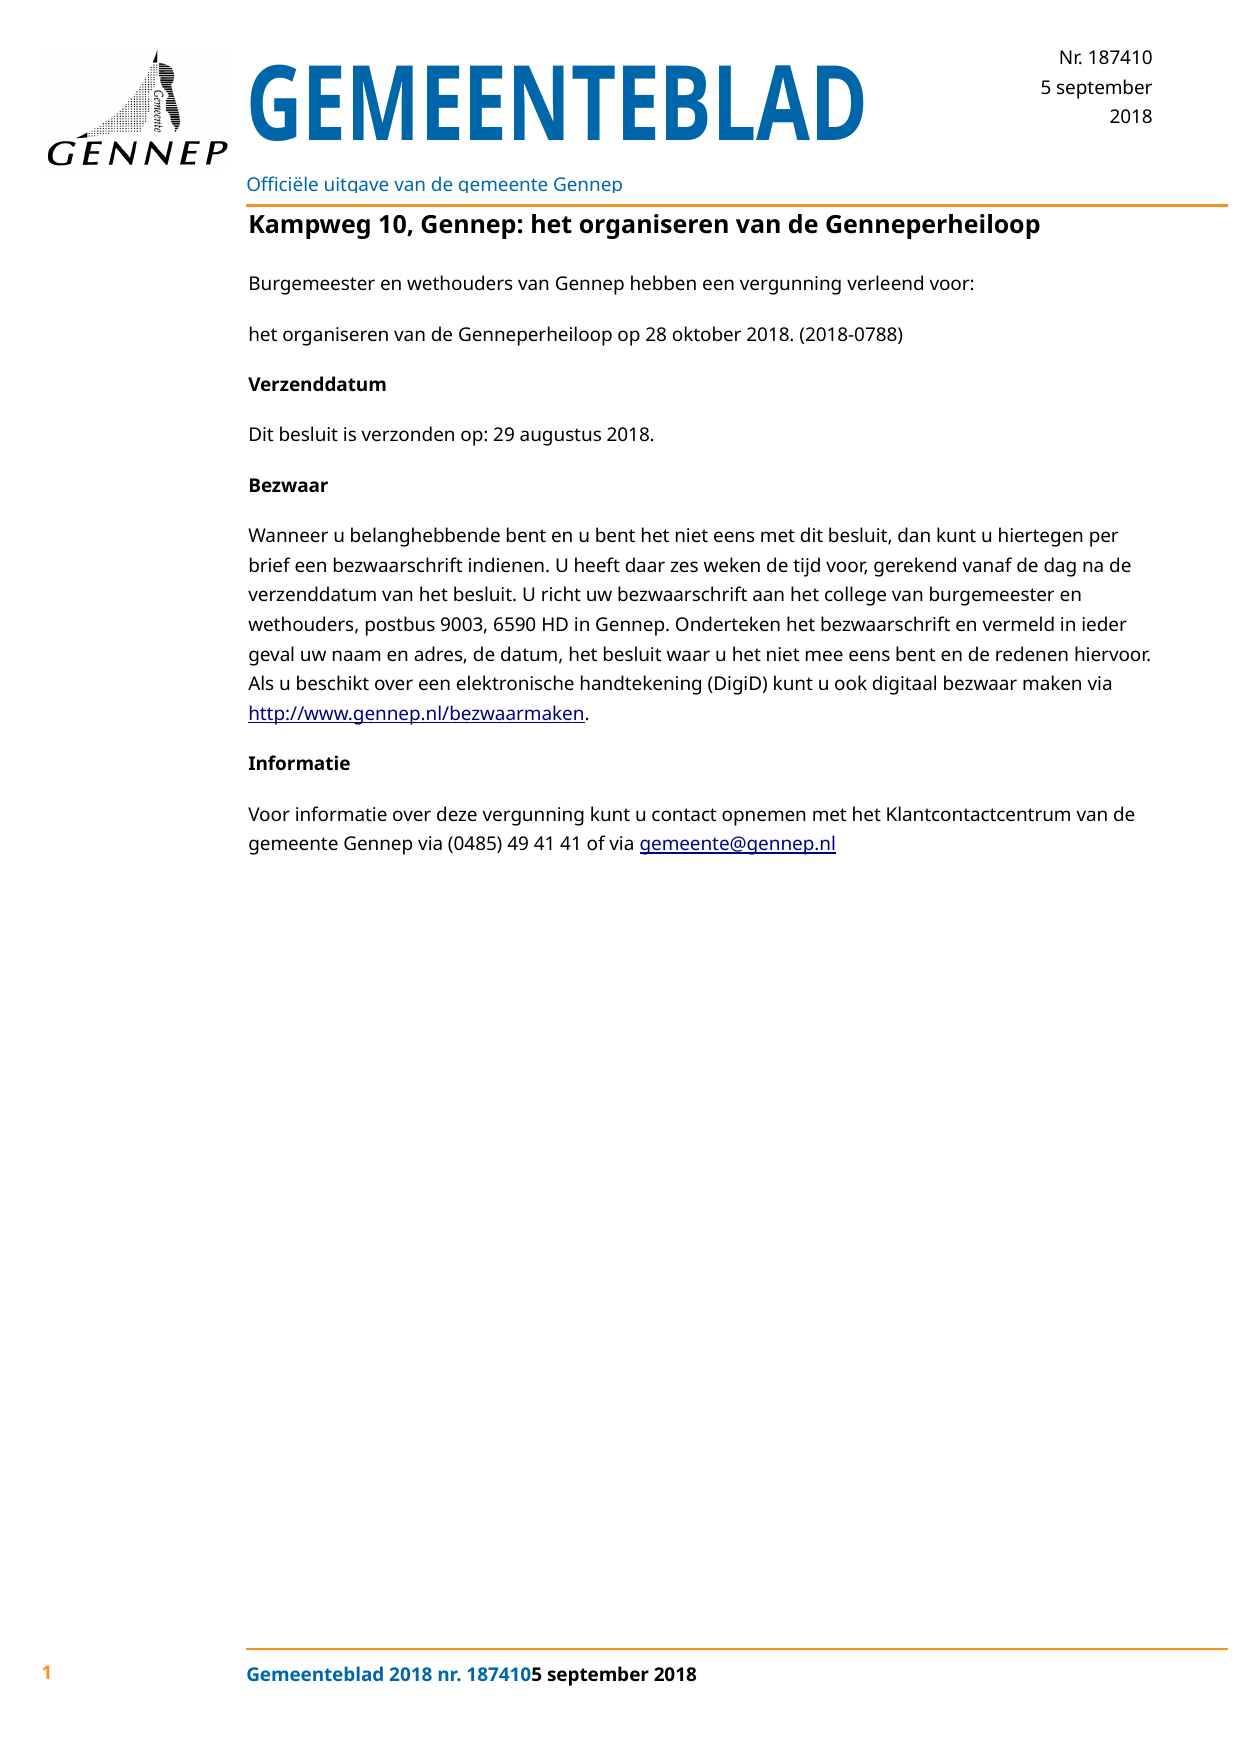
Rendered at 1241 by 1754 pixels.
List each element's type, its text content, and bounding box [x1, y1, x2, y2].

text Wanneer u belanghebbende bent en u bent het niet eens met dit besluit, dan kunt u hiertegen per brief een bezwaarschrift indienen. U heeft daar zes weken de tijd voor, gerekend vanaf de dag na de verzenddatum van het besluit. U richt uw bezwaarschrift aan het college van burgemeester en wethouders, postbus 9003, 6590 HD in Gennep. Onderteken het bezwaarschrift en vermeld in ieder geval uw naam en adres, de datum, het besluit waar u het niet mee eens bent en de redenen hiervoor. Als u beschikt over een elektronische handtekening (DigiD) kunt u ook digitaal bezwaar maken via http://www.gennep.nl/bezwaarmaken. [248, 522, 1152, 726]
text Voor informatie over deze vergunning kunt u contact opnemen met het Klantcontactcentrum van de gemeente Gennep via (0485) 49 41 41 of via gemeente@gennep.nl [248, 801, 1152, 856]
text het organiseren van de Genneperheiloop op 28 oktober 2018. (2018-0788) [248, 321, 1152, 346]
text Bezwaar [248, 472, 1152, 498]
text Verzenddatum [248, 371, 1152, 397]
text Burgemeester en wethouders van Gennep hebben een vergunning verleend voor: [248, 270, 1152, 296]
text Dit besluit is verzonden op: 29 augustus 2018. [248, 422, 1152, 447]
text Informatie [248, 750, 1152, 776]
text Kampweg 10, Gennep: het organiseren van de Genneperheiloop [248, 207, 1152, 241]
picture [41, 47, 231, 172]
